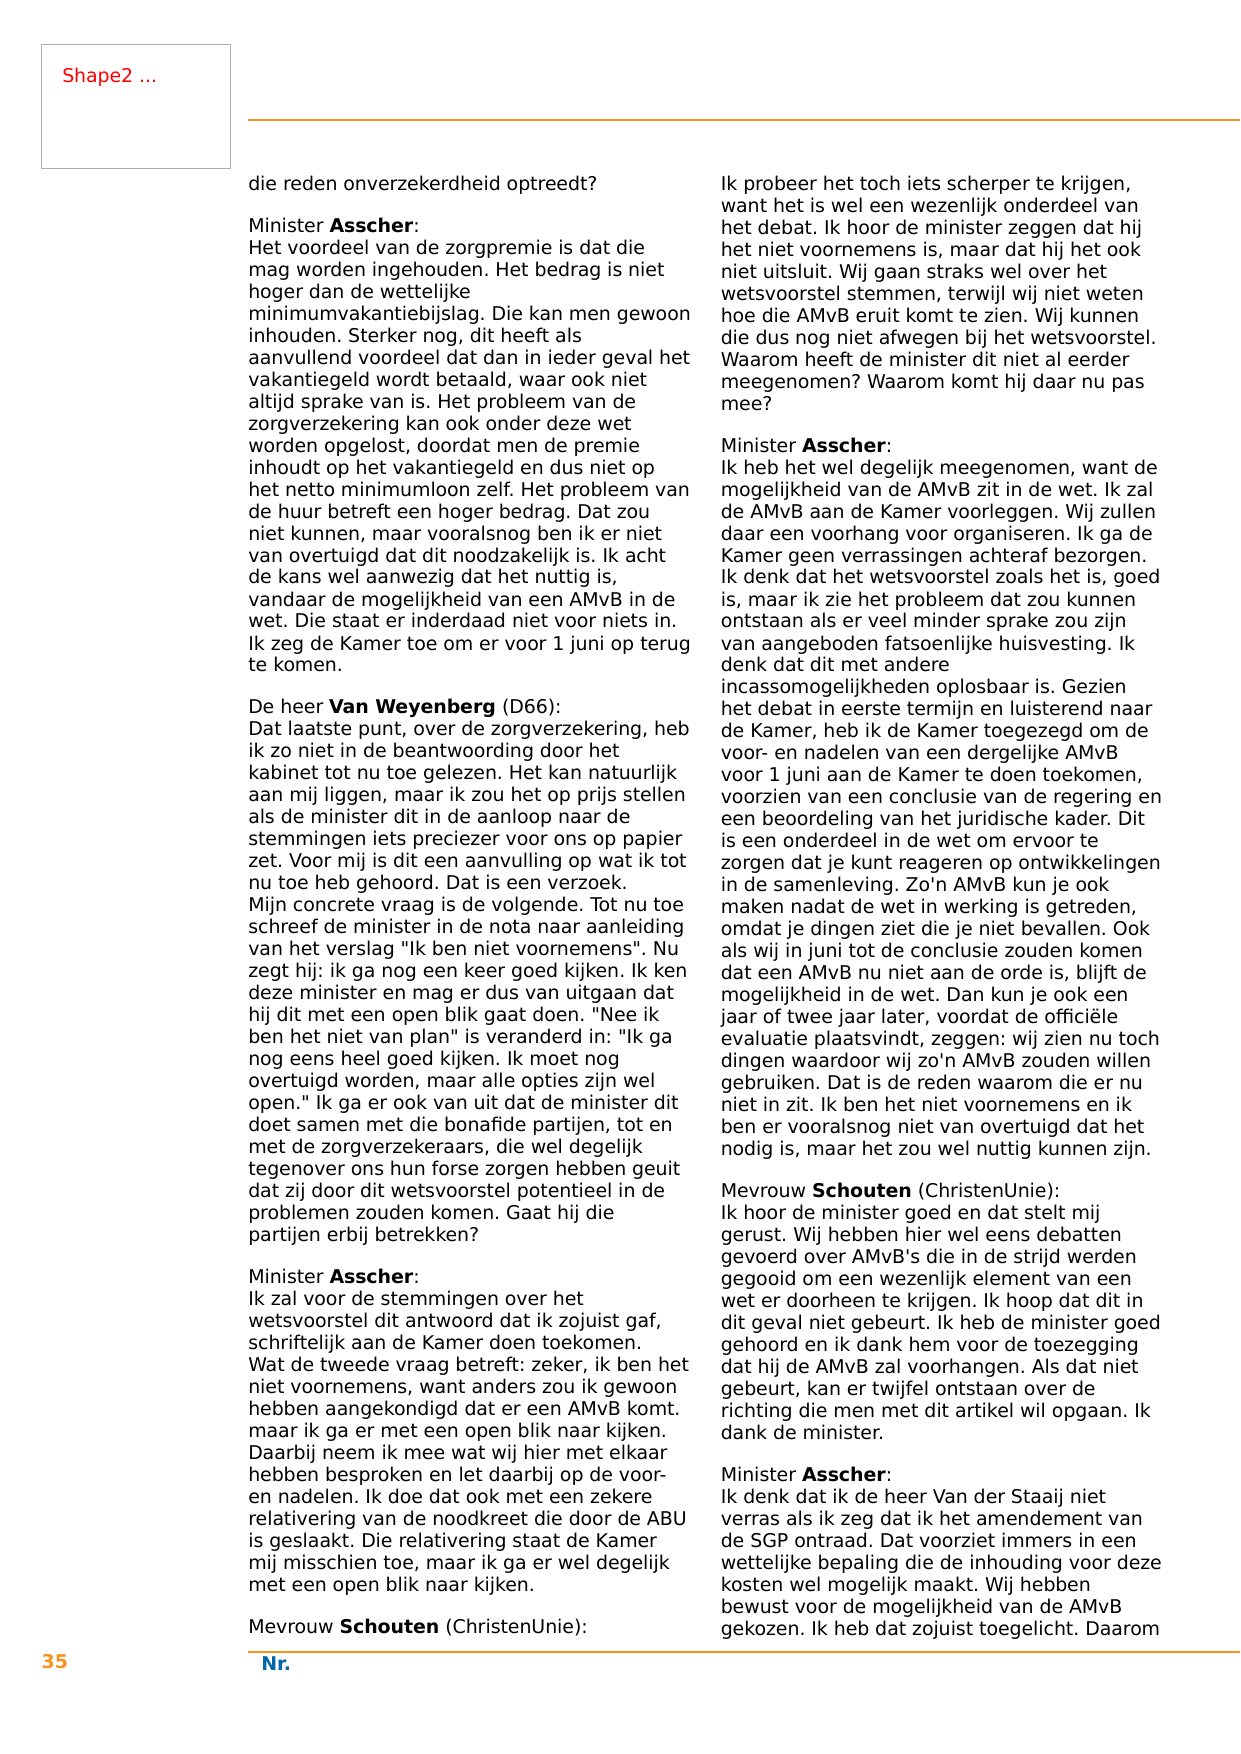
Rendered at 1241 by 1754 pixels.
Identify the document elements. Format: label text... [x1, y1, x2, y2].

text Mevrouw Schouten (ChristenUnie): [721, 1180, 1163, 1202]
text Wat de tweede vraag betreft: zeker, ik ben het niet voornemens, want anders zou ik gewoon hebben aangekondigd dat er een AMvB komt. maar ik ga er met een open blik naar kijken. Daarbij neem ik mee wat wij hier met elkaar hebben besproken en let daarbij op de voor- en nadelen. Ik doe dat ook met een zekere relativering van de noodkreet die door de ABU is geslaakt. Die relativering staat de Kamer mij misschien toe, maar ik ga er wel degelijk met een open blik naar kijken. [248, 1354, 691, 1596]
text Het voordeel van de zorgpremie is dat die mag worden ingehouden. Het bedrag is niet hoger dan de wettelijke minimumvakantiebijslag. Die kan men gewoon inhouden. Sterker nog, dit heeft als aanvullend voordeel dat dan in ieder geval het vakantiegeld wordt betaald, waar ook niet altijd sprake van is. Het probleem van de zorgverzekering kan ook onder deze wet worden opgelost, doordat men de premie inhoudt op het vakantiegeld en dus niet op het netto minimumloon zelf. Het probleem van de huur betreft een hoger bedrag. Dat zou niet kunnen, maar vooralsnog ben ik er niet van overtuigd dat dit noodzakelijk is. Ik acht de kans wel aanwezig dat het nuttig is, vandaar de mogelijkheid van een AMvB in de wet. Die staat er inderdaad niet voor niets in. Ik zeg de Kamer toe om er voor 1 juni op terug te komen. [248, 237, 691, 676]
text Minister Asscher: [248, 215, 691, 237]
text Ik zal voor de stemmingen over het wetsvoorstel dit antwoord dat ik zojuist gaf, schriftelijk aan de Kamer doen toekomen. [248, 1288, 691, 1354]
text Ik probeer het toch iets scherper te krijgen, want het is wel een wezenlijk onderdeel van het debat. Ik hoor de minister zeggen dat hij het niet voornemens is, maar dat hij het ook niet uitsluit. Wij gaan straks wel over het wetsvoorstel stemmen, terwijl wij niet weten hoe die AMvB eruit komt te zien. Wij kunnen die dus nog niet afwegen bij het wetsvoorstel. Waarom heeft de minister dit niet al eerder meegenomen? Waarom komt hij daar nu pas mee? [721, 173, 1163, 414]
text Minister Asscher: [721, 434, 1163, 457]
text Dat laatste punt, over de zorgverzekering, heb ik zo niet in de beantwoording door het kabinet tot nu toe gelezen. Het kan natuurlijk aan mij liggen, maar ik zou het op prijs stellen als de minister dit in de aanloop naar de stemmingen iets preciezer voor ons op papier zet. Voor mij is dit een aanvulling op wat ik tot nu toe heb gehoord. Dat is een verzoek. [248, 718, 691, 894]
text Ik heb het wel degelijk meegenomen, want de mogelijkheid van de AMvB zit in de wet. Ik zal de AMvB aan de Kamer voorleggen. Wij zullen daar een voorhang voor organiseren. Ik ga de Kamer geen verrassingen achteraf bezorgen. Ik denk dat het wetsvoorstel zoals het is, goed is, maar ik zie het probleem dat zou kunnen ontstaan als er veel minder sprake zou zijn van aangeboden fatsoenlijke huisvesting. Ik denk dat dit met andere incassomogelijkheden oplosbaar is. Gezien het debat in eerste termijn en luisterend naar de Kamer, heb ik de Kamer toegezegd om de voor- en nadelen van een dergelijke AMvB voor 1 juni aan de Kamer te doen toekomen, voorzien van een conclusie van de regering en een beoordeling van het juridische kader. Dit is een onderdeel in de wet om ervoor te zorgen dat je kunt reageren op ontwikkelingen in de samenleving. Zo'n AMvB kun je ook maken nadat de wet in werking is getreden, omdat je dingen ziet die je niet bevallen. Ook als wij in juni tot de conclusie zouden komen dat een AMvB nu niet aan de orde is, blijft de mogelijkheid in de wet. Dan kun je ook een jaar of twee jaar later, voordat de officiële evaluatie plaatsvindt, zeggen: wij zien nu toch dingen waardoor wij zo'n AMvB zouden willen gebruiken. Dat is de reden waarom die er nu niet in zit. Ik ben het niet voornemens en ik ben er vooralsnog niet van overtuigd dat het nodig is, maar het zou wel nuttig kunnen zijn. [721, 457, 1163, 1160]
text Ik denk dat ik de heer Van der Staaij niet verras als ik zeg dat ik het amendement van de SGP ontraad. Dat voorziet immers in een wettelijke bepaling die de inhouding voor deze kosten wel mogelijk maakt. Wij hebben bewust voor de mogelijkheid van de AMvB gekozen. Ik heb dat zojuist toegelicht. Daarom [721, 1486, 1163, 1639]
text Minister Asscher: [721, 1464, 1163, 1486]
text Minister Asscher: [248, 1266, 691, 1288]
text die reden onverzekerdheid optreedt? [248, 173, 691, 195]
text De heer Van Weyenberg (D66): [248, 696, 691, 718]
text Ik hoor de minister goed en dat stelt mij gerust. Wij hebben hier wel eens debatten gevoerd over AMvB's die in de strijd werden gegooid om een wezenlijk element van een wet er doorheen te krijgen. Ik hoop dat dit in dit geval niet gebeurt. Ik heb de minister goed gehoord en ik dank hem voor de toezegging dat hij de AMvB zal voorhangen. Als dat niet gebeurt, kan er twijfel ontstaan over de richting die men met dit artikel wil opgaan. Ik dank de minister. [721, 1202, 1163, 1444]
text Mijn concrete vraag is de volgende. Tot nu toe schreef de minister in de nota naar aanleiding van het verslag "Ik ben niet voornemens". Nu zegt hij: ik ga nog een keer goed kijken. Ik ken deze minister en mag er dus van uitgaan dat hij dit met een open blik gaat doen. "Nee ik ben het niet van plan" is veranderd in: "Ik ga nog eens heel goed kijken. Ik moet nog overtuigd worden, maar alle opties zijn wel open." Ik ga er ook van uit dat de minister dit doet samen met die bonafide partijen, tot en met de zorgverzekeraars, die wel degelijk tegenover ons hun forse zorgen hebben geuit dat zij door dit wetsvoorstel potentieel in de problemen zouden komen. Gaat hij die partijen erbij betrekken? [248, 894, 691, 1246]
text Mevrouw Schouten (ChristenUnie): [248, 1616, 691, 1637]
